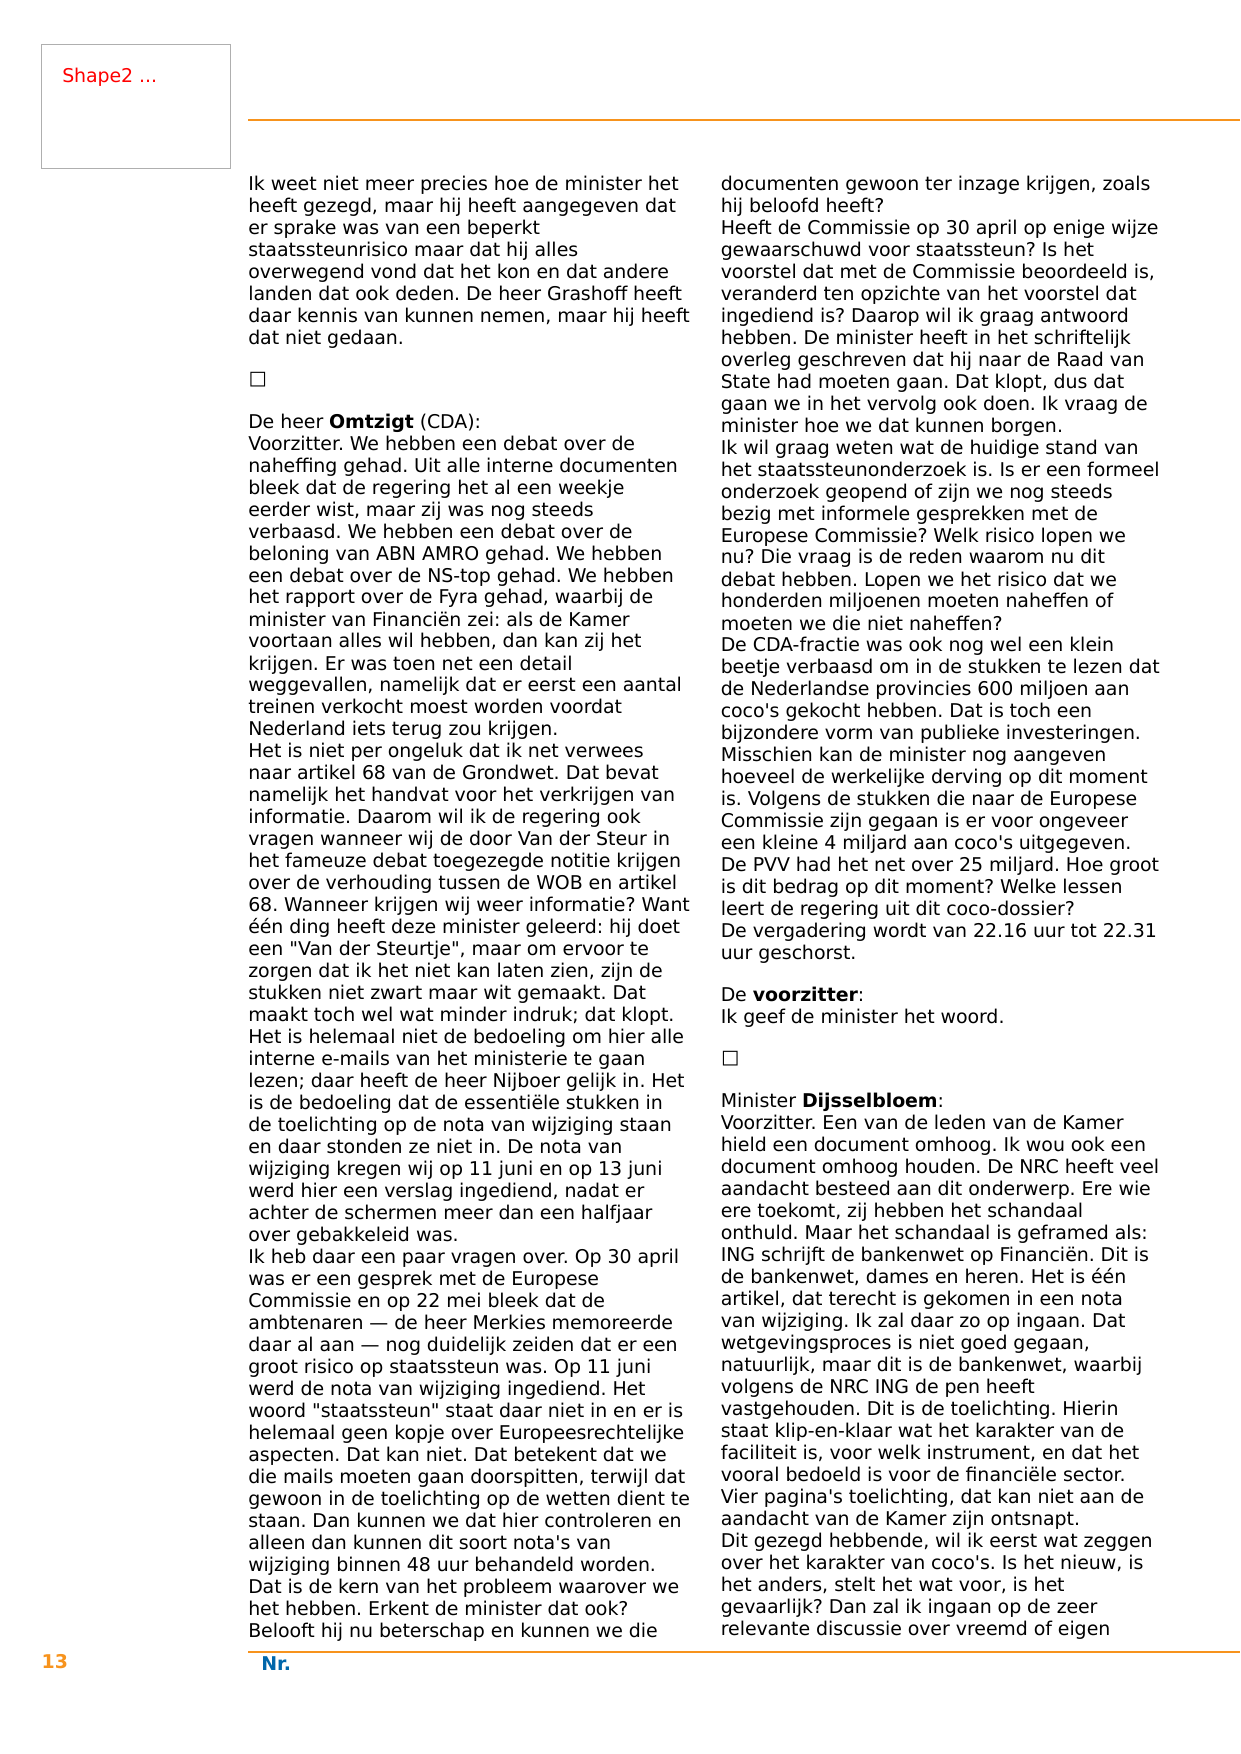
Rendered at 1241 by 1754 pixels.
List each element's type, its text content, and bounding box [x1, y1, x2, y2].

text De voorzitter: [721, 984, 1163, 1006]
text documenten gewoon ter inzage krijgen, zoals hij beloofd heeft? [721, 173, 1163, 217]
text Voorzitter. We hebben een debat over de naheffing gehad. Uit alle interne documenten bleek dat de regering het al een weekje eerder wist, maar zij was nog steeds verbaasd. We hebben een debat over de beloning van ABN AMRO gehad. We hebben een debat over de NS-top gehad. We hebben het rapport over de Fyra gehad, waarbij de minister van Financiën zei: als de Kamer voortaan alles wil hebben, dan kan zij het krijgen. Er was toen net een detail weggevallen, namelijk dat er eerst een aantal treinen verkocht moest worden voordat Nederland iets terug zou krijgen. [248, 433, 691, 740]
text De heer Omtzigt (CDA): [248, 411, 691, 433]
text De vergadering wordt van 22.16 uur tot 22.31 uur geschorst. [721, 920, 1163, 964]
text Ik heb daar een paar vragen over. Op 30 april was er een gesprek met de Europese Commissie en op 22 mei bleek dat de ambtenaren — de heer Merkies memoreerde daar al aan — nog duidelijk zeiden dat er een groot risico op staatssteun was. Op 11 juni werd de nota van wijziging ingediend. Het woord "staatssteun" staat daar niet in en er is helemaal geen kopje over Europeesrechtelijke aspecten. Dat kan niet. Dat betekent dat we die mails moeten gaan doorspitten, terwijl dat gewoon in de toelichting op de wetten dient te staan. Dan kunnen we dat hier controleren en alleen dan kunnen dit soort nota's van wijziging binnen 48 uur behandeld worden. Dat is de kern van het probleem waarover we het hebben. Erkent de minister dat ook? Belooft hij nu beterschap en kunnen we die [248, 1246, 691, 1641]
text ⬜ [248, 369, 691, 391]
text De CDA-fractie was ook nog wel een klein beetje verbaasd om in de stukken te lezen dat de Nederlandse provincies 600 miljoen aan coco's gekocht hebben. Dat is toch een bijzondere vorm van publieke investeringen. Misschien kan de minister nog aangeven hoeveel de werkelijke derving op dit moment is. Volgens de stukken die naar de Europese Commissie zijn gegaan is er voor ongeveer een kleine 4 miljard aan coco's uitgegeven. De PVV had het net over 25 miljard. Hoe groot is dit bedrag op dit moment? Welke lessen leert de regering uit dit coco-dossier? [721, 634, 1163, 920]
text Minister Dijsselbloem: [721, 1090, 1163, 1112]
text Dit gezegd hebbende, wil ik eerst wat zeggen over het karakter van coco's. Is het nieuw, is het anders, stelt het wat voor, is het gevaarlijk? Dan zal ik ingaan op de zeer relevante discussie over vreemd of eigen [721, 1529, 1163, 1639]
text Ik weet niet meer precies hoe de minister het heeft gezegd, maar hij heeft aangegeven dat er sprake was van een beperkt staatssteunrisico maar dat hij alles overwegend vond dat het kon en dat andere landen dat ook deden. De heer Grashoff heeft daar kennis van kunnen nemen, maar hij heeft dat niet gedaan. [248, 173, 691, 349]
text Voorzitter. Een van de leden van de Kamer hield een document omhoog. Ik wou ook een document omhoog houden. De NRC heeft veel aandacht besteed aan dit onderwerp. Ere wie ere toekomt, zij hebben het schandaal onthuld. Maar het schandaal is geframed als: ING schrijft de bankenwet op Financiën. Dit is de bankenwet, dames en heren. Het is één artikel, dat terecht is gekomen in een nota van wijziging. Ik zal daar zo op ingaan. Dat wetgevingsproces is niet goed gegaan, natuurlijk, maar dit is de bankenwet, waarbij volgens de NRC ING de pen heeft vastgehouden. Dit is de toelichting. Hierin staat klip-en-klaar wat het karakter van de faciliteit is, voor welk instrument, en dat het vooral bedoeld is voor de financiële sector. Vier pagina's toelichting, dat kan niet aan de aandacht van de Kamer zijn ontsnapt. [721, 1112, 1163, 1529]
text Het is niet per ongeluk dat ik net verwees naar artikel 68 van de Grondwet. Dat bevat namelijk het handvat voor het verkrijgen van informatie. Daarom wil ik de regering ook vragen wanneer wij de door Van der Steur in het fameuze debat toegezegde notitie krijgen over de verhouding tussen de WOB en artikel 68. Wanneer krijgen wij weer informatie? Want één ding heeft deze minister geleerd: hij doet een "Van der Steurtje", maar om ervoor te zorgen dat ik het niet kan laten zien, zijn de stukken niet zwart maar wit gemaakt. Dat maakt toch wel wat minder indruk; dat klopt. Het is helemaal niet de bedoeling om hier alle interne e-mails van het ministerie te gaan lezen; daar heeft de heer Nijboer gelijk in. Het is de bedoeling dat de essentiële stukken in de toelichting op de nota van wijziging staan en daar stonden ze niet in. De nota van wijziging kregen wij op 11 juni en op 13 juni werd hier een verslag ingediend, nadat er achter de schermen meer dan een halfjaar over gebakkeleid was. [248, 740, 691, 1246]
text Ik wil graag weten wat de huidige stand van het staatssteunonderzoek is. Is er een formeel onderzoek geopend of zijn we nog steeds bezig met informele gesprekken met de Europese Commissie? Welk risico lopen we nu? Die vraag is de reden waarom nu dit debat hebben. Lopen we het risico dat we honderden miljoenen moeten naheffen of moeten we die niet naheffen? [721, 437, 1163, 634]
text ⬜ [721, 1048, 1163, 1070]
text Ik geef de minister het woord. [721, 1006, 1163, 1028]
text Heeft de Commissie op 30 april op enige wijze gewaarschuwd voor staatssteun? Is het voorstel dat met de Commissie beoordeeld is, veranderd ten opzichte van het voorstel dat ingediend is? Daarop wil ik graag antwoord hebben. De minister heeft in het schriftelijk overleg geschreven dat hij naar de Raad van State had moeten gaan. Dat klopt, dus dat gaan we in het vervolg ook doen. Ik vraag de minister hoe we dat kunnen borgen. [721, 217, 1163, 437]
